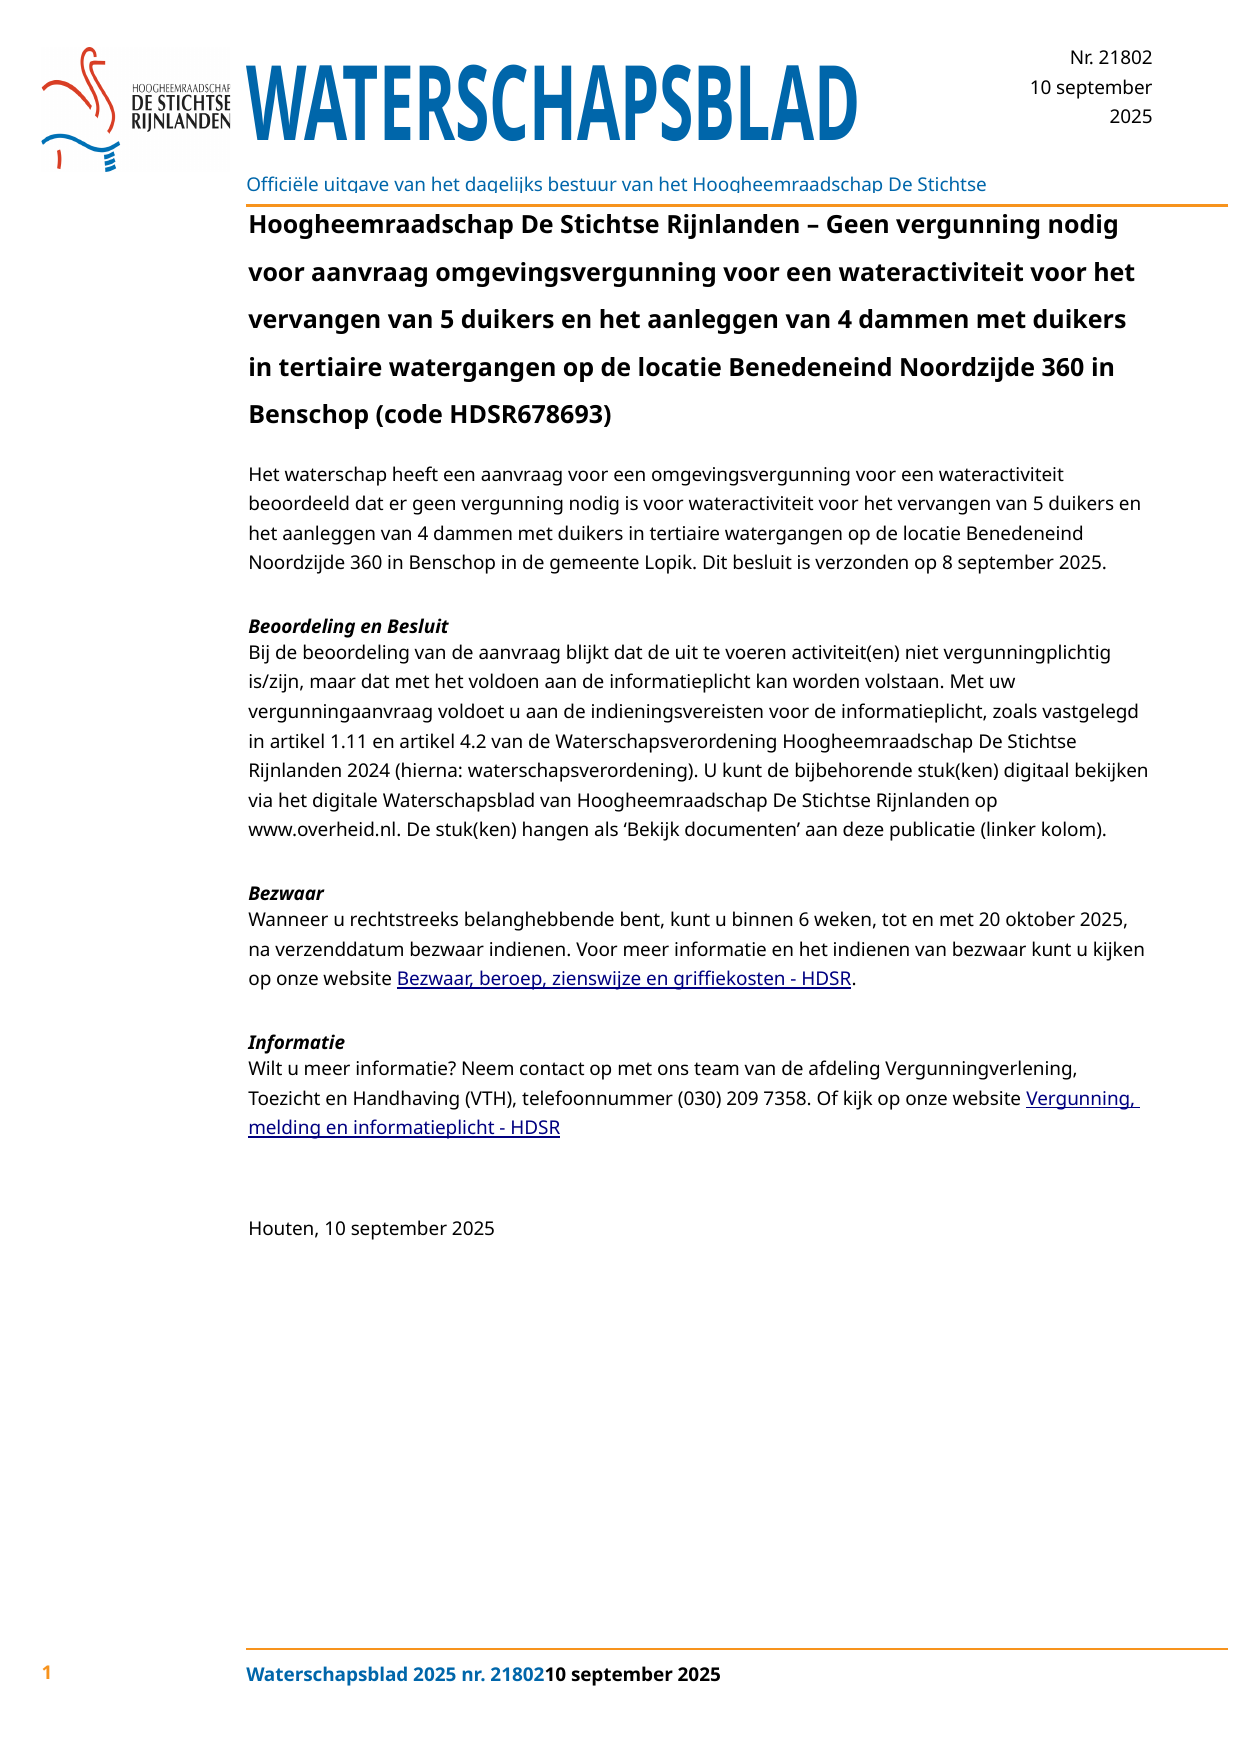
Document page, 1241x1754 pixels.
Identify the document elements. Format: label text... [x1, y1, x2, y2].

text Bezwaar [248, 881, 1152, 906]
text Houten, 10 september 2025 [248, 1215, 1152, 1241]
text Bij de beoordeling van de aanvraag blijkt dat de uit te voeren activiteit(en) niet vergunningplichtig is/zijn, maar dat met het voldoen aan de informatieplicht kan worden volstaan. Met uw vergunningaanvraag voldoet u aan de indieningsvereisten voor de informatieplicht, zoals vastgelegd in artikel 1.11 en artikel 4.2 van de Waterschapsverordening Hoogheemraadschap De Stichtse Rijnlanden 2024 (hierna: waterschapsverordening). U kunt de bijbehorende stuk(ken) digitaal bekijken via het digitale Waterschapsblad van Hoogheemraadschap De Stichtse Rijnlanden op www.overheid.nl. De stuk(ken) hangen als ‘Bekijk documenten’ aan deze publicatie (linker kolom). [248, 639, 1152, 842]
text Wilt u meer informatie? Neem contact op met ons team van de afdeling Vergunningverlening, Toezicht en Handhaving (VTH), telefoonnummer (030) 209 7358. Of kijk op onze website Vergunning, melding en informatieplicht - HDSR [248, 1055, 1152, 1140]
text Informatie [248, 1029, 1152, 1055]
picture [41, 47, 231, 172]
text Beoordeling en Besluit [248, 613, 1152, 639]
text Wanneer u rechtstreeks belanghebbende bent, kunt u binnen 6 weken, tot en met 20 oktober 2025, na verzenddatum bezwaar indienen. Voor meer informatie en het indienen van bezwaar kunt u kijken op onze website Bezwaar, beroep, zienswijze en griffiekosten - HDSR. [248, 906, 1152, 991]
text Hoogheemraadschap De Stichtse Rijnlanden – Geen vergunning nodig voor aanvraag omgevingsvergunning voor een wateractiviteit voor het vervangen van 5 duikers en het aanleggen van 4 dammen met duikers in tertiaire watergangen op de locatie Benedeneind Noordzijde 360 in Benschop (code HDSR678693) [248, 207, 1152, 431]
text Het waterschap heeft een aanvraag voor een omgevingsvergunning voor een wateractiviteit beoordeeld dat er geen vergunning nodig is voor wateractiviteit voor het vervangen van 5 duikers en het aanleggen van 4 dammen met duikers in tertiaire watergangen op de locatie Benedeneind Noordzijde 360 in Benschop in de gemeente Lopik. Dit besluit is verzonden op 8 september 2025. [248, 461, 1152, 575]
